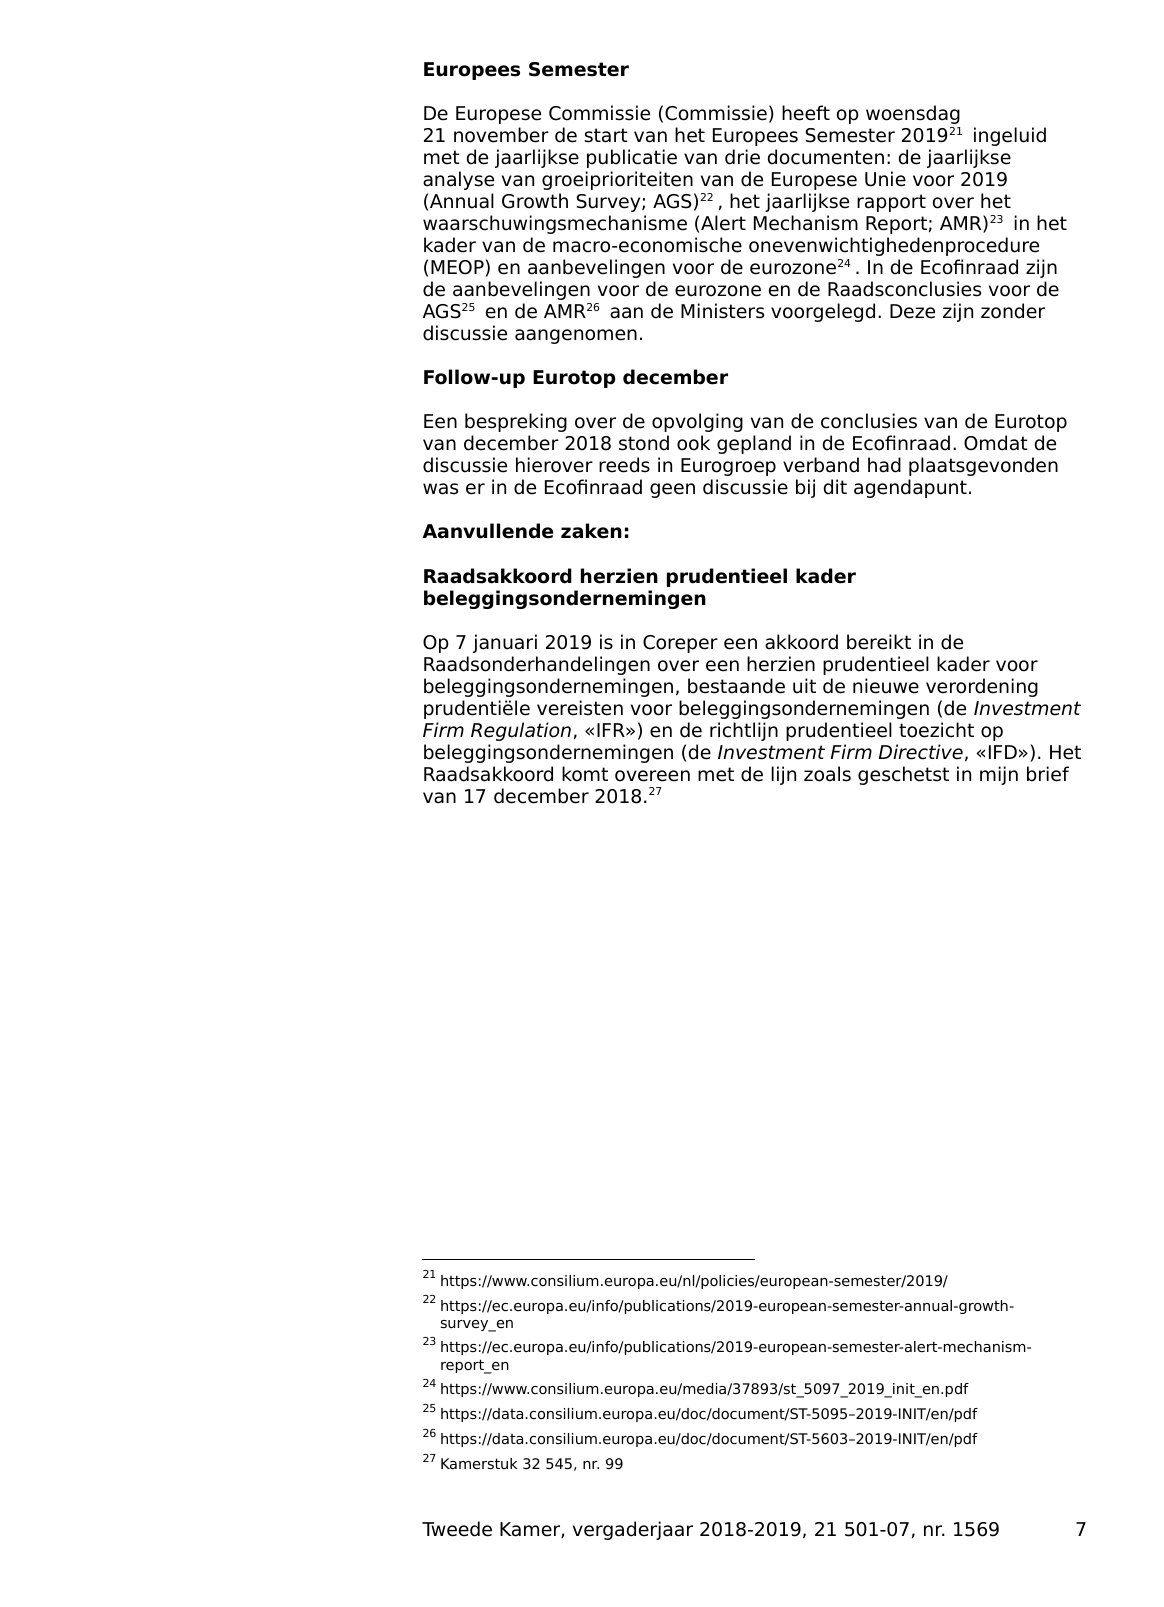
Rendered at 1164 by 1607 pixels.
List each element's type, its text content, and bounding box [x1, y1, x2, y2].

text https://www.consilium.europa.eu/media/37893/st_5097_2019_init_en.pdf [422, 1377, 1087, 1399]
text Op 7 januari 2019 is in Coreper een akkoord bereikt in de Raadsonderhandelingen over een herzien prudentieel kader voor beleggingsondernemingen, bestaande uit de nieuwe verordening prudentiële vereisten voor beleggingsondernemingen (de Investment Firm Regulation, «IFR») en de richtlijn prudentieel toezicht op beleggingsondernemingen (de Investment Firm Directive, «IFD»). Het Raadsakkoord komt overeen met de lijn zoals geschetst in mijn brief van 17 december 2018. [422, 632, 1087, 808]
subtitle Raadsakkoord herzien prudentieel kader beleggingsondernemingen [422, 566, 1087, 609]
text Kamerstuk 32 545, nr. 99 [422, 1452, 1087, 1474]
text Een bespreking over de opvolging van de conclusies van de Eurotop van december 2018 stond ook gepland in de Ecofinraad. Omdat de discussie hierover reeds in Eurogroep verband had plaatsgevonden was er in de Ecofinraad geen discussie bij dit agendapunt. [422, 411, 1087, 499]
text https://data.consilium.europa.eu/doc/document/ST-5603–2019-INIT/en/pdf [422, 1427, 1087, 1449]
text https://data.consilium.europa.eu/doc/document/ST-5095–2019-INIT/en/pdf [422, 1402, 1087, 1424]
text https://ec.europa.eu/info/publications/2019-european-semester-alert-mechanism-report_en [422, 1335, 1087, 1374]
subtitle Europees Semester [422, 59, 1087, 81]
text https://www.consilium.europa.eu/nl/policies/european-semester/2019/ [422, 1268, 1087, 1291]
text De Europese Commissie (Commissie) heeft op woensdag 21 november de start van het Europees Semester 2019 ingeluid met de jaarlijkse publicatie van drie documenten: de jaarlijkse analyse van groeiprioriteiten van de Europese Unie voor 2019 (Annual Growth Survey; AGS), het jaarlijkse rapport over het waarschuwingsmechanisme (Alert Mechanism Report; AMR) in het kader van de macro-economische onevenwichtighedenprocedure (MEOP) en aanbevelingen voor de eurozone. In de Ecofinraad zijn de aanbevelingen voor de eurozone en de Raadsconclusies voor de AGS en de AMR aan de Ministers voorgelegd. Deze zijn zonder discussie aangenomen. [422, 103, 1087, 345]
subtitle Aanvullende zaken: [422, 521, 1087, 543]
subtitle Follow-up Eurotop december [422, 367, 1087, 389]
text https://ec.europa.eu/info/publications/2019-european-semester-annual-growth-survey_en [422, 1293, 1087, 1332]
